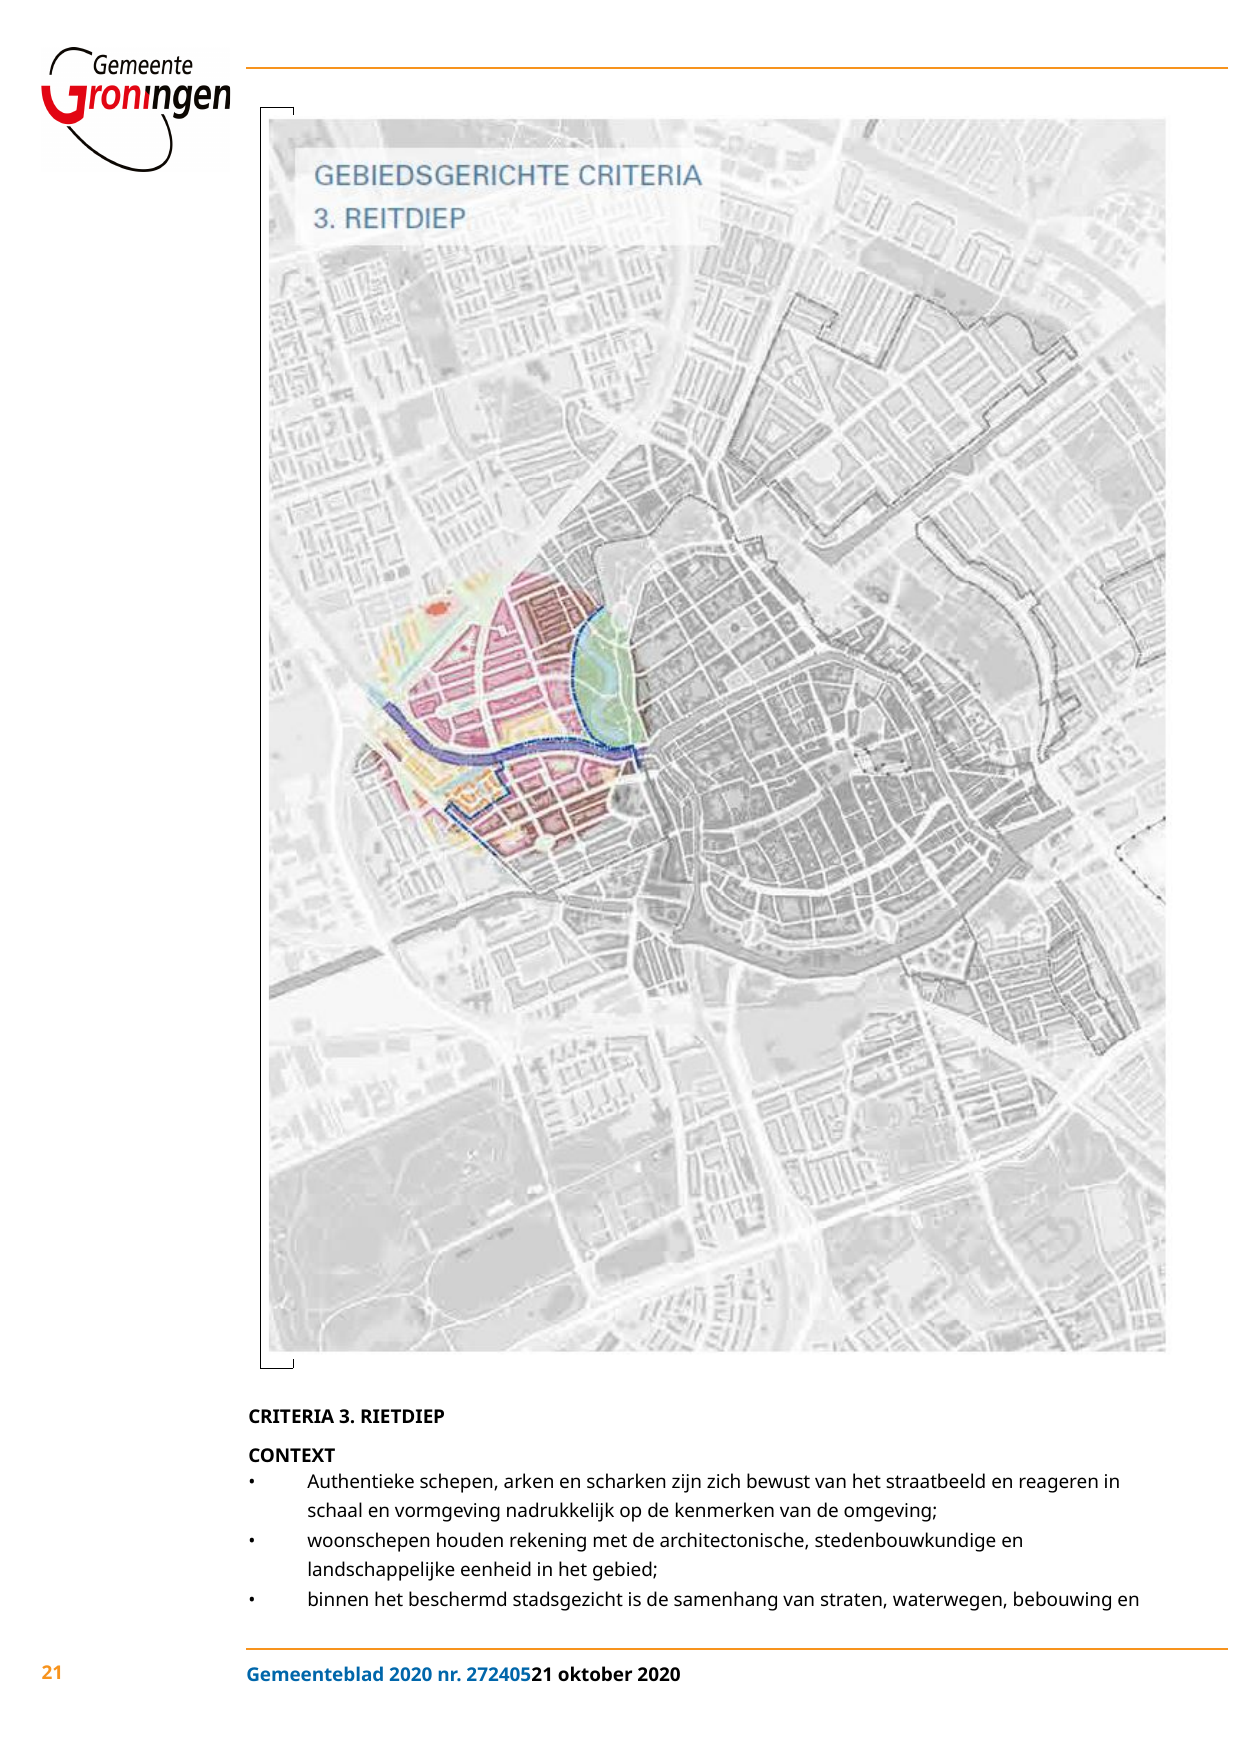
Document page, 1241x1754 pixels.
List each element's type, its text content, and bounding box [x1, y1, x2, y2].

list binnen het beschermd stadsgezicht is de samenhang van straten, waterwegen, bebouwing en [248, 1586, 1152, 1612]
picture [41, 47, 231, 172]
picture [268, 115, 1173, 1359]
list Authentieke schepen, arken en scharken zijn zich bewust van het straatbeeld en reageren in schaal en vormgeving nadrukkelijk op de kenmerken van de omgeving; [248, 1468, 1152, 1523]
text CONTEXT [248, 1442, 1152, 1468]
list woonschepen houden rekening met de architectonische, stedenbouwkundige en landschappelijke eenheid in het gebied; [248, 1527, 1152, 1582]
text CRITERIA 3. RIETDIEP [248, 1403, 1152, 1428]
